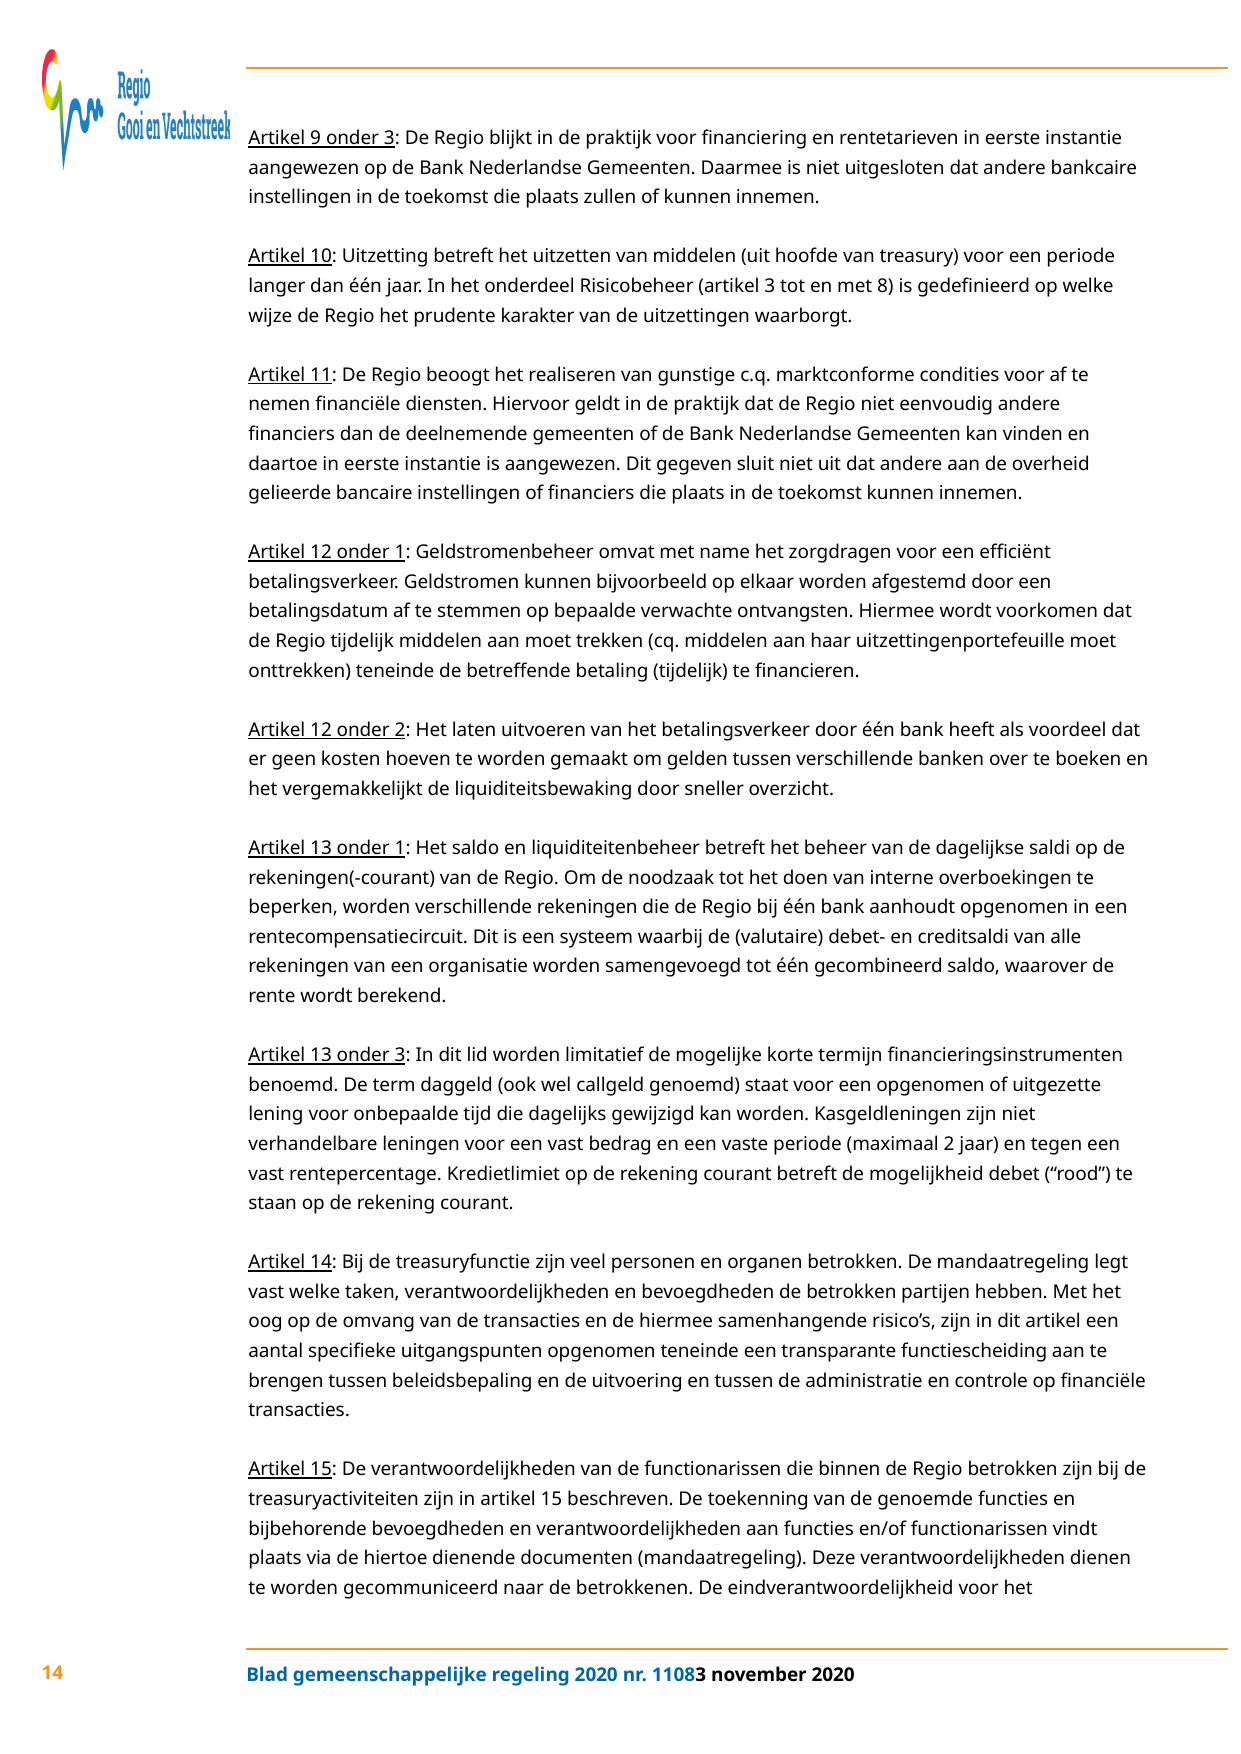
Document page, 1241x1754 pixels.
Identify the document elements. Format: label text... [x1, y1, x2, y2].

picture [41, 47, 231, 172]
text Artikel 14: Bij de treasuryfunctie zijn veel personen en organen betrokken. De mandaatregeling legt vast welke taken, verantwoordelijkheden en bevoegdheden de betrokken partijen hebben. Met het oog op de omvang van de transacties en de hiermee samenhangende risico’s, zijn in dit artikel een aantal specifieke uitgangspunten opgenomen teneinde een transparante functiescheiding aan te brengen tussen beleidsbepaling en de uitvoering en tussen de administratie en controle op financiële transacties. [248, 1248, 1152, 1422]
text Artikel 13 onder 1: Het saldo en liquiditeitenbeheer betreft het beheer van de dagelijkse saldi op de rekeningen(-courant) van de Regio. Om de noodzaak tot het doen van interne overboekingen te beperken, worden verschillende rekeningen die de Regio bij één bank aanhoudt opgenomen in een rentecompensatiecircuit. Dit is een systeem waarbij de (valutaire) debet- en creditsaldi van alle rekeningen van een organisatie worden samengevoegd tot één gecombineerd saldo, waarover de rente wordt berekend. [248, 834, 1152, 1008]
text Artikel 12 onder 2: Het laten uitvoeren van het betalingsverkeer door één bank heeft als voordeel dat er geen kosten hoeven te worden gemaakt om gelden tussen verschillende banken over te boeken en het vergemakkelijkt de liquiditeitsbewaking door sneller overzicht. [248, 716, 1152, 801]
text Artikel 13 onder 3: In dit lid worden limitatief de mogelijke korte termijn financieringsinstrumenten benoemd. De term daggeld (ook wel callgeld genoemd) staat voor een opgenomen of uitgezette lening voor onbepaalde tijd die dagelijks gewijzigd kan worden. Kasgeldleningen zijn niet verhandelbare leningen voor een vast bedrag en een vaste periode (maximaal 2 jaar) en tegen een vast rentepercentage. Kredietlimiet op de rekening courant betreft de mogelijkheid debet (“rood”) te staan op de rekening courant. [248, 1041, 1152, 1215]
text Artikel 9 onder 3: De Regio blijkt in de praktijk voor financiering en rentetarieven in eerste instantie aangewezen op de Bank Nederlandse Gemeenten. Daarmee is niet uitgesloten dat andere bankcaire instellingen in de toekomst die plaats zullen of kunnen innemen. [248, 124, 1152, 209]
text Artikel 10: Uitzetting betreft het uitzetten van middelen (uit hoofde van treasury) voor een periode langer dan één jaar. In het onderdeel Risicobeheer (artikel 3 tot en met 8) is gedefinieerd op welke wijze de Regio het prudente karakter van de uitzettingen waarborgt. [248, 243, 1152, 328]
text Artikel 11: De Regio beoogt het realiseren van gunstige c.q. marktconforme condities voor af te nemen financiële diensten. Hiervoor geldt in de praktijk dat de Regio niet eenvoudig andere financiers dan de deelnemende gemeenten of de Bank Nederlandse Gemeenten kan vinden en daartoe in eerste instantie is aangewezen. Dit gegeven sluit niet uit dat andere aan de overheid gelieerde bancaire instellingen of financiers die plaats in de toekomst kunnen innemen. [248, 361, 1152, 505]
text Artikel 12 onder 1: Geldstromenbeheer omvat met name het zorgdragen voor een efficiënt betalingsverkeer. Geldstromen kunnen bijvoorbeeld op elkaar worden afgestemd door een betalingsdatum af te stemmen op bepaalde verwachte ontvangsten. Hiermee wordt voorkomen dat de Regio tijdelijk middelen aan moet trekken (cq. middelen aan haar uitzettingenportefeuille moet onttrekken) teneinde de betreffende betaling (tijdelijk) te financieren. [248, 538, 1152, 683]
text Artikel 15: De verantwoordelijkheden van de functionarissen die binnen de Regio betrokken zijn bij de treasuryactiviteiten zijn in artikel 15 beschreven. De toekenning van de genoemde functies en bijbehorende bevoegdheden en verantwoordelijkheden aan functies en/of functionarissen vindt plaats via de hiertoe dienende documenten (mandaatregeling). Deze verantwoordelijkheden dienen te worden gecommuniceerd naar de betrokkenen. De eindverantwoordelijkheid voor het [248, 1456, 1152, 1600]
